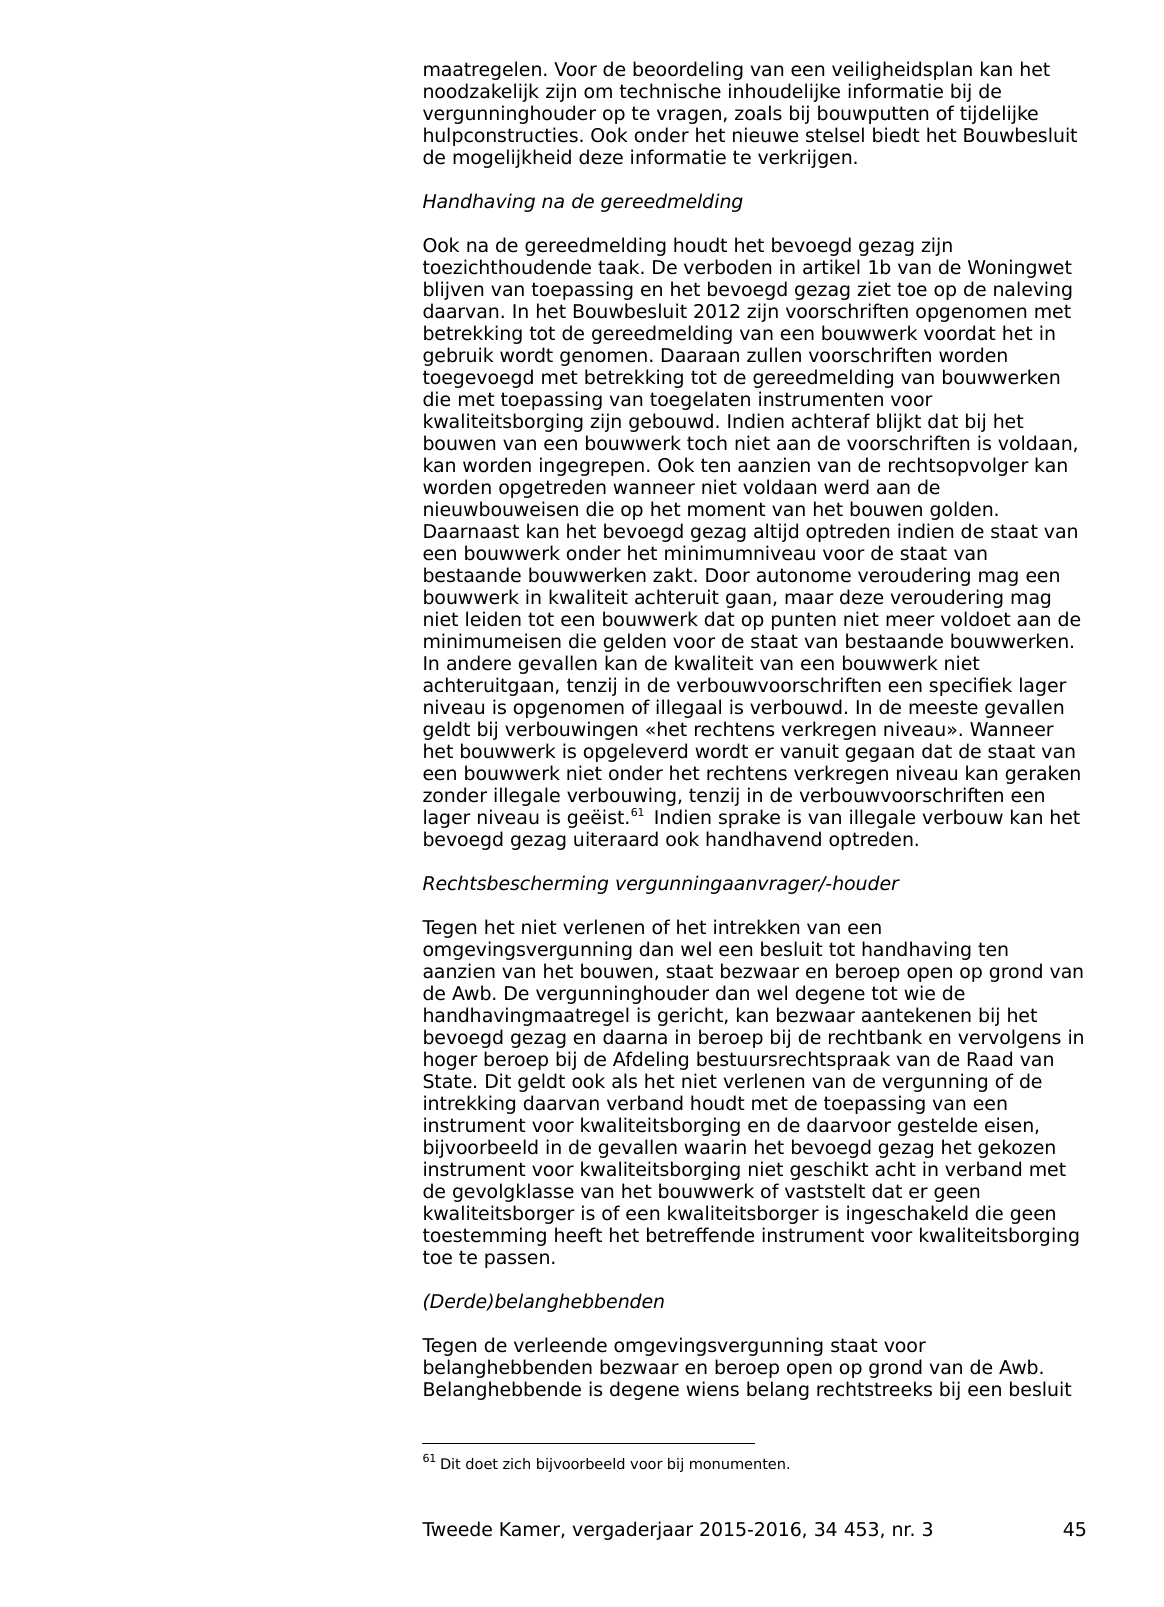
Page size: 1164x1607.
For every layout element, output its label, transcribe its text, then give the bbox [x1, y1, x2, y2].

subtitle Rechtsbescherming vergunningaanvrager/-houder [422, 873, 1087, 895]
subtitle (Derde)belanghebbenden [422, 1291, 1087, 1313]
text Dit doet zich bijvoorbeeld voor bij monumenten. [422, 1452, 1087, 1474]
subtitle Handhaving na de gereedmelding [422, 191, 1087, 213]
text Ook na de gereedmelding houdt het bevoegd gezag zijn toezichthoudende taak. De verboden in artikel 1b van de Woningwet blijven van toepassing en het bevoegd gezag ziet toe op de naleving daarvan. In het Bouwbesluit 2012 zijn voorschriften opgenomen met betrekking tot de gereedmelding van een bouwwerk voordat het in gebruik wordt genomen. Daaraan zullen voorschriften worden toegevoegd met betrekking tot de gereedmelding van bouwwerken die met toepassing van toegelaten instrumenten voor kwaliteitsborging zijn gebouwd. Indien achteraf blijkt dat bij het bouwen van een bouwwerk toch niet aan de voorschriften is voldaan, kan worden ingegrepen. Ook ten aanzien van de rechtsopvolger kan worden opgetreden wanneer niet voldaan werd aan de nieuwbouweisen die op het moment van het bouwen golden. Daarnaast kan het bevoegd gezag altijd optreden indien de staat van een bouwwerk onder het minimumniveau voor de staat van bestaande bouwwerken zakt. Door autonome veroudering mag een bouwwerk in kwaliteit achteruit gaan, maar deze veroudering mag niet leiden tot een bouwwerk dat op punten niet meer voldoet aan de minimumeisen die gelden voor de staat van bestaande bouwwerken. In andere gevallen kan de kwaliteit van een bouwwerk niet achteruitgaan, tenzij in de verbouwvoorschriften een specifiek lager niveau is opgenomen of illegaal is verbouwd. In de meeste gevallen geldt bij verbouwingen «het rechtens verkregen niveau». Wanneer het bouwwerk is opgeleverd wordt er vanuit gegaan dat de staat van een bouwwerk niet onder het rechtens verkregen niveau kan geraken zonder illegale verbouwing, tenzij in de verbouwvoorschriften een lager niveau is geëist. Indien sprake is van illegale verbouw kan het bevoegd gezag uiteraard ook handhavend optreden. [422, 235, 1087, 851]
text Tegen het niet verlenen of het intrekken van een omgevingsvergunning dan wel een besluit tot handhaving ten aanzien van het bouwen, staat bezwaar en beroep open op grond van de Awb. De vergunninghouder dan wel degene tot wie de handhavingmaatregel is gericht, kan bezwaar aantekenen bij het bevoegd gezag en daarna in beroep bij de rechtbank en vervolgens in hoger beroep bij de Afdeling bestuursrechtspraak van de Raad van State. Dit geldt ook als het niet verlenen van de vergunning of de intrekking daarvan verband houdt met de toepassing van een instrument voor kwaliteitsborging en de daarvoor gestelde eisen, bijvoorbeeld in de gevallen waarin het bevoegd gezag het gekozen instrument voor kwaliteitsborging niet geschikt acht in verband met de gevolgklasse van het bouwwerk of vaststelt dat er geen kwaliteitsborger is of een kwaliteitsborger is ingeschakeld die geen toestemming heeft het betreffende instrument voor kwaliteitsborging toe te passen. [422, 917, 1087, 1269]
text maatregelen. Voor de beoordeling van een veiligheidsplan kan het noodzakelijk zijn om technische inhoudelijke informatie bij de vergunninghouder op te vragen, zoals bij bouwputten of tijdelijke hulpconstructies. Ook onder het nieuwe stelsel biedt het Bouwbesluit de mogelijkheid deze informatie te verkrijgen. [422, 59, 1087, 169]
text Tegen de verleende omgevingsvergunning staat voor belanghebbenden bezwaar en beroep open op grond van de Awb. Belanghebbende is degene wiens belang rechtstreeks bij een besluit [422, 1335, 1087, 1401]
